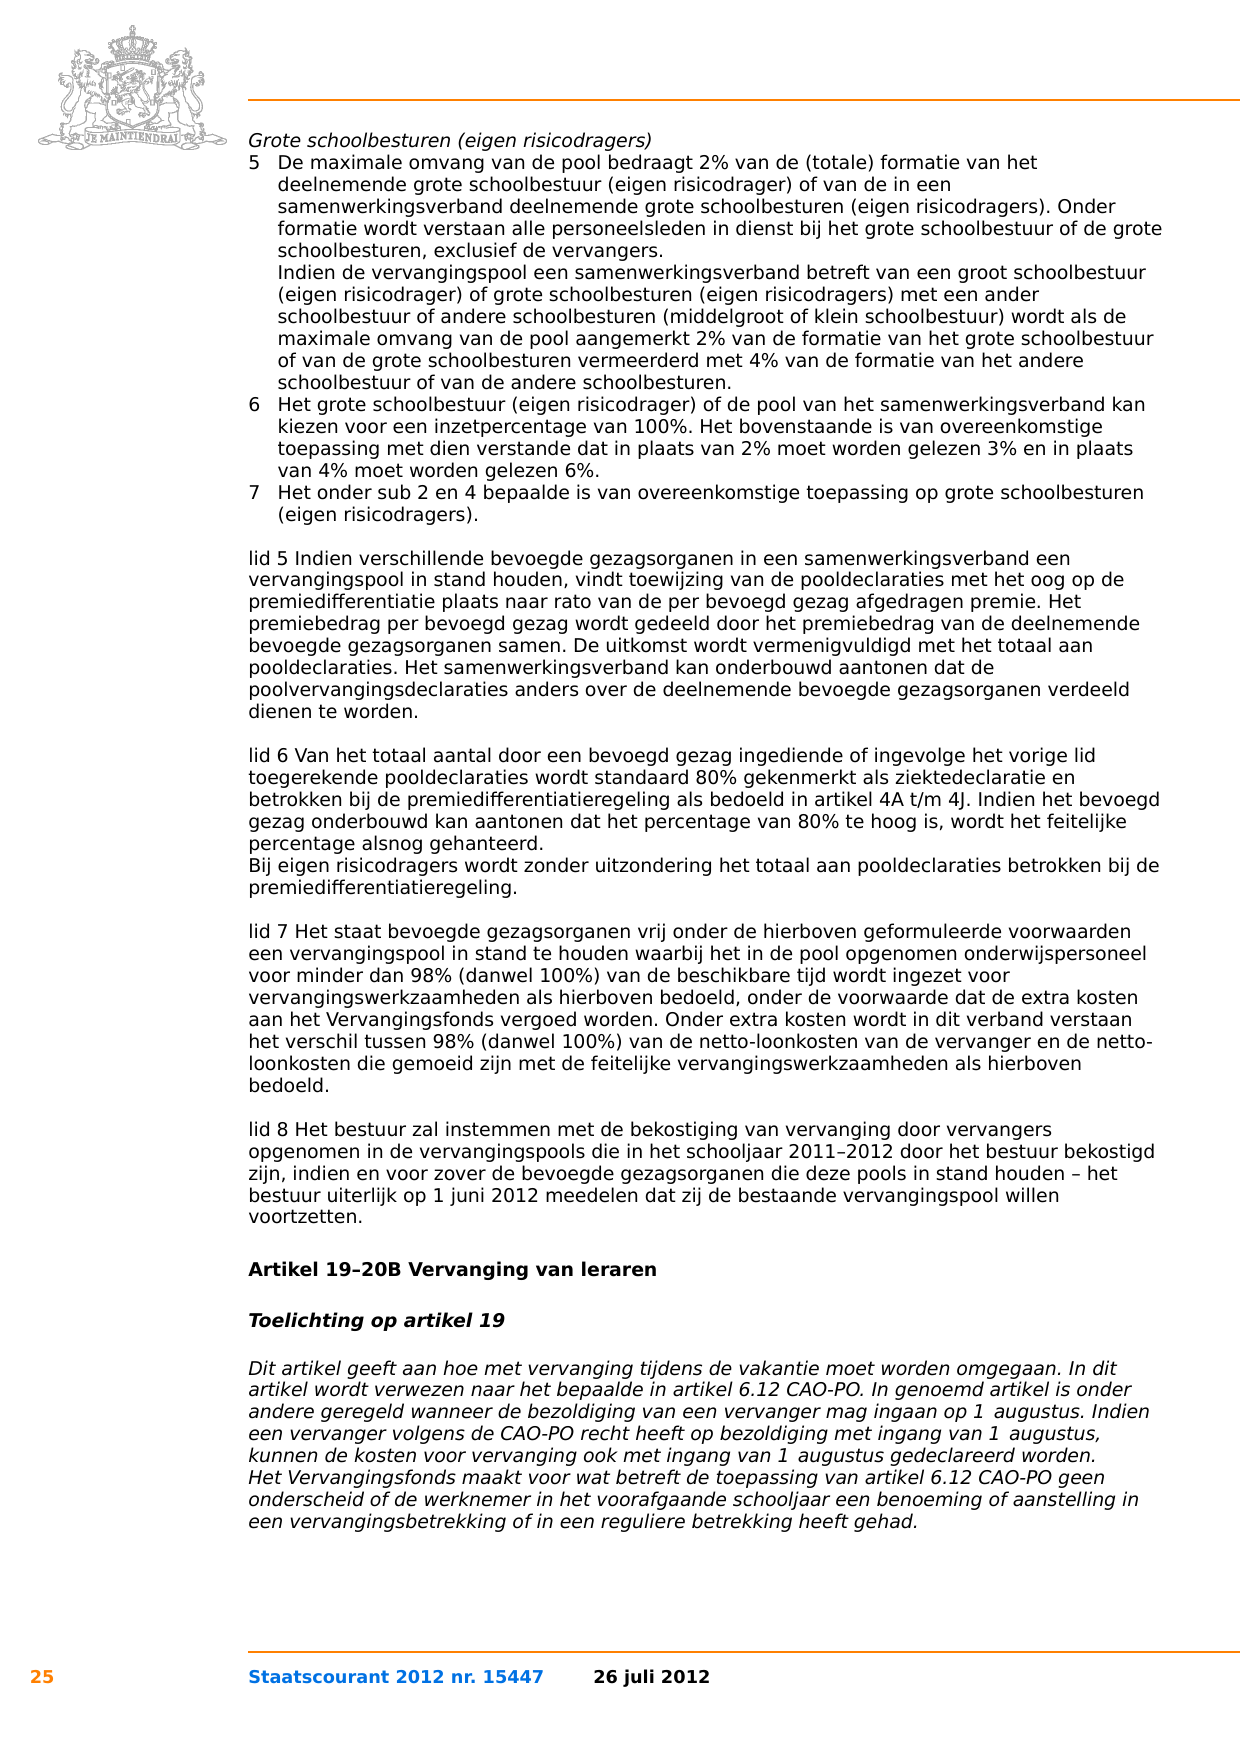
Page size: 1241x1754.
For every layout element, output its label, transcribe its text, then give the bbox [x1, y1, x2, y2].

text lid 6 Van het totaal aantal door een bevoegd gezag ingediende of ingevolge het vorige lid toegerekende pooldeclaraties wordt standaard 80% gekenmerkt als ziektedeclaratie en betrokken bij de premiedifferentiatieregeling als bedoeld in artikel 4A t/m 4J. Indien het bevoegd gezag onderbouwd kan aantonen dat het percentage van 80% te hoog is, wordt het feitelijke percentage alsnog gehanteerd. [248, 745, 1163, 855]
text Het Vervangingsfonds maakt voor wat betreft de toepassing van artikel 6.12 CAO-PO geen onderscheid of de werknemer in het voorafgaande schooljaar een benoeming of aanstelling in een vervangingsbetrekking of in een reguliere betrekking heeft gehad. [248, 1467, 1163, 1533]
text Dit artikel geeft aan hoe met vervanging tijdens de vakantie moet worden omgegaan. In dit artikel wordt verwezen naar het bepaalde in artikel 6.12 CAO-PO. In genoemd artikel is onder andere geregeld wanneer de bezoldiging van een vervanger mag ingaan op 1 augustus. Indien een vervanger volgens de CAO-PO recht heeft op bezoldiging met ingang van 1 augustus, kunnen de kosten voor vervanging ook met ingang van 1 augustus gedeclareerd worden. [248, 1357, 1163, 1467]
text Bij eigen risicodragers wordt zonder uitzondering het totaal aan pooldeclaraties betrokken bij de premiedifferentiatieregeling. [248, 855, 1163, 899]
text Indien de vervangingspool een samenwerkingsverband betreft van een groot schoolbestuur (eigen risicodrager) of grote schoolbesturen (eigen risicodragers) met een ander schoolbestuur of andere schoolbesturen (middelgroot of klein schoolbestuur) wordt als de maximale omvang van de pool aangemerkt 2% van de formatie van het grote schoolbestuur of van de grote schoolbesturen vermeerderd met 4% van de formatie van het andere schoolbestuur of van de andere schoolbesturen. [277, 262, 1163, 394]
subtitle Grote schoolbesturen (eigen risicodragers) [248, 130, 1163, 152]
text 5 De maximale omvang van de pool bedraagt 2% van de (totale) formatie van het deelnemende grote schoolbestuur (eigen risicodrager) of van de in een samenwerkingsverband deelnemende grote schoolbesturen (eigen risicodragers). Onder formatie wordt verstaan alle personeelsleden in dienst bij het grote schoolbestuur of de grote schoolbesturen, exclusief de vervangers. [248, 152, 1163, 262]
text lid 8 Het bestuur zal instemmen met de bekostiging van vervanging door vervangers opgenomen in de vervangingspools die in het schooljaar 2011–2012 door het bestuur bekostigd zijn, indien en voor zover de bevoegde gezagsorganen die deze pools in stand houden – het bestuur uiterlijk op 1 juni 2012 meedelen dat zij de bestaande vervangingspool willen voortzetten. [248, 1118, 1163, 1228]
text 7 Het onder sub 2 en 4 bepaalde is van overeenkomstige toepassing op grote schoolbesturen (eigen risicodragers). [248, 482, 1163, 526]
text lid 7 Het staat bevoegde gezagsorganen vrij onder de hierboven geformuleerde voorwaarden een vervangingspool in stand te houden waarbij het in de pool opgenomen onderwijspersoneel voor minder dan 98% (danwel 100%) van de beschikbare tijd wordt ingezet voor vervangingswerkzaamheden als hierboven bedoeld, onder de voorwaarde dat de extra kosten aan het Vervangingsfonds vergoed worden. Onder extra kosten wordt in dit verband verstaan het verschil tussen 98% (danwel 100%) van de netto-loonkosten van de vervanger en de netto-loonkosten die gemoeid zijn met de feitelijke vervangingswerkzaamheden als hierboven bedoeld. [248, 921, 1163, 1097]
subtitle Toelichting op artikel 19 [248, 1310, 1163, 1332]
text 6 Het grote schoolbestuur (eigen risicodrager) of de pool van het samenwerkingsverband kan kiezen voor een inzetpercentage van 100%. Het bovenstaande is van overeenkomstige toepassing met dien verstande dat in plaats van 2% moet worden gelezen 3% en in plaats van 4% moet worden gelezen 6%. [248, 394, 1163, 482]
subtitle Artikel 19–20B Vervanging van leraren [248, 1258, 1163, 1280]
text lid 5 Indien verschillende bevoegde gezagsorganen in een samenwerkingsverband een vervangingspool in stand houden, vindt toewijzing van de pooldeclaraties met het oog op de premiedifferentiatie plaats naar rato van de per bevoegd gezag afgedragen premie. Het premiebedrag per bevoegd gezag wordt gedeeld door het premiebedrag van de deelnemende bevoegde gezagsorganen samen. De uitkomst wordt vermenigvuldigd met het totaal aan pooldeclaraties. Het samenwerkingsverband kan onderbouwd aantonen dat de poolvervangingsdeclaraties anders over de deelnemende bevoegde gezagsorganen verdeeld dienen te worden. [248, 547, 1163, 723]
picture [38, 25, 227, 150]
